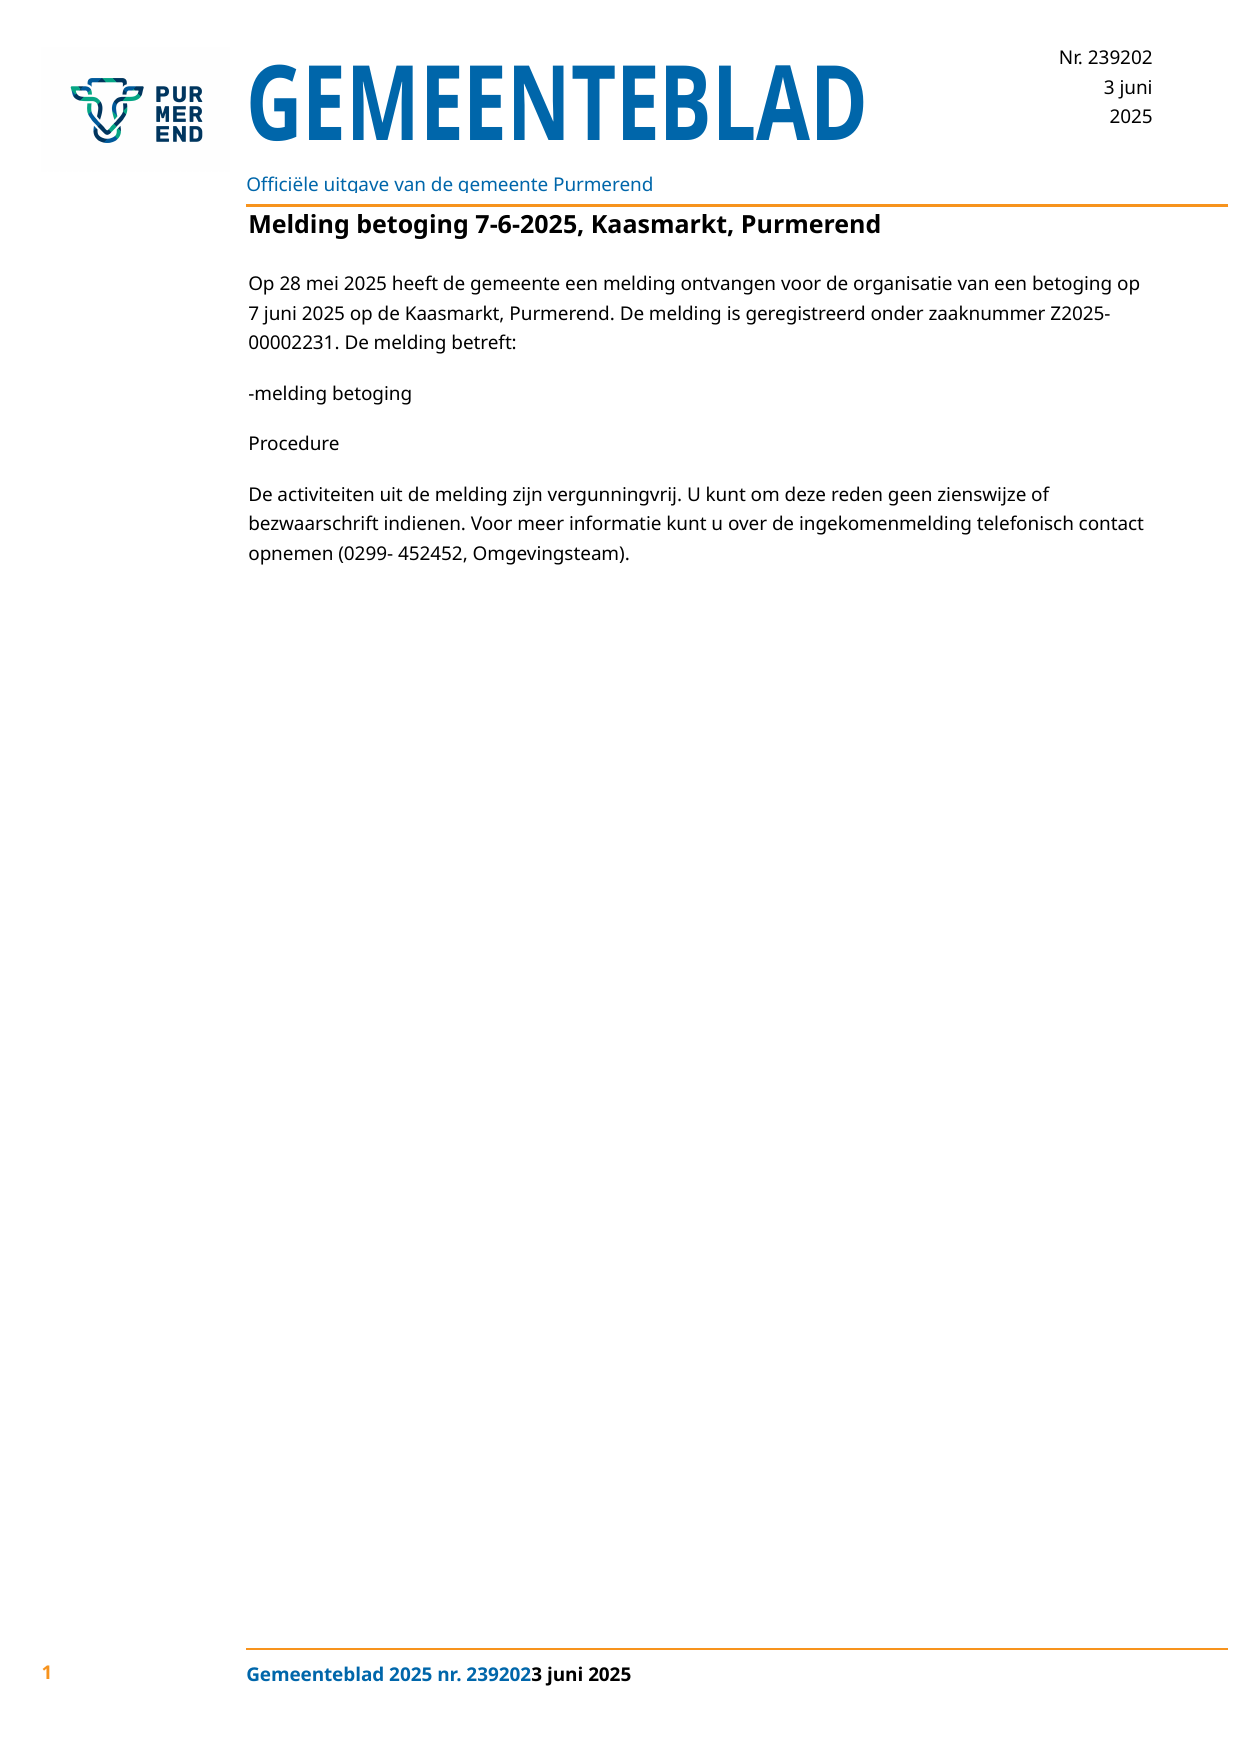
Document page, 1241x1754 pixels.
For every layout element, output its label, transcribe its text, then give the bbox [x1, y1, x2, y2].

text Op 28 mei 2025 heeft de gemeente een melding ontvangen voor de organisatie van een betoging op 7 juni 2025 op de Kaasmarkt, Purmerend. De melding is geregistreerd onder zaaknummer Z2025-00002231. De melding betreft: [248, 270, 1152, 355]
picture [41, 47, 231, 172]
text De activiteiten uit de melding zijn vergunningvrij. U kunt om deze reden geen zienswijze of bezwaarschrift indienen. Voor meer informatie kunt u over de ingekomenmelding telefonisch contact opnemen (0299- 452452, Omgevingsteam). [248, 481, 1152, 566]
text Melding betoging 7-6-2025, Kaasmarkt, Purmerend [248, 207, 1152, 241]
text -melding betoging [248, 380, 1152, 406]
text Procedure [248, 430, 1152, 456]
